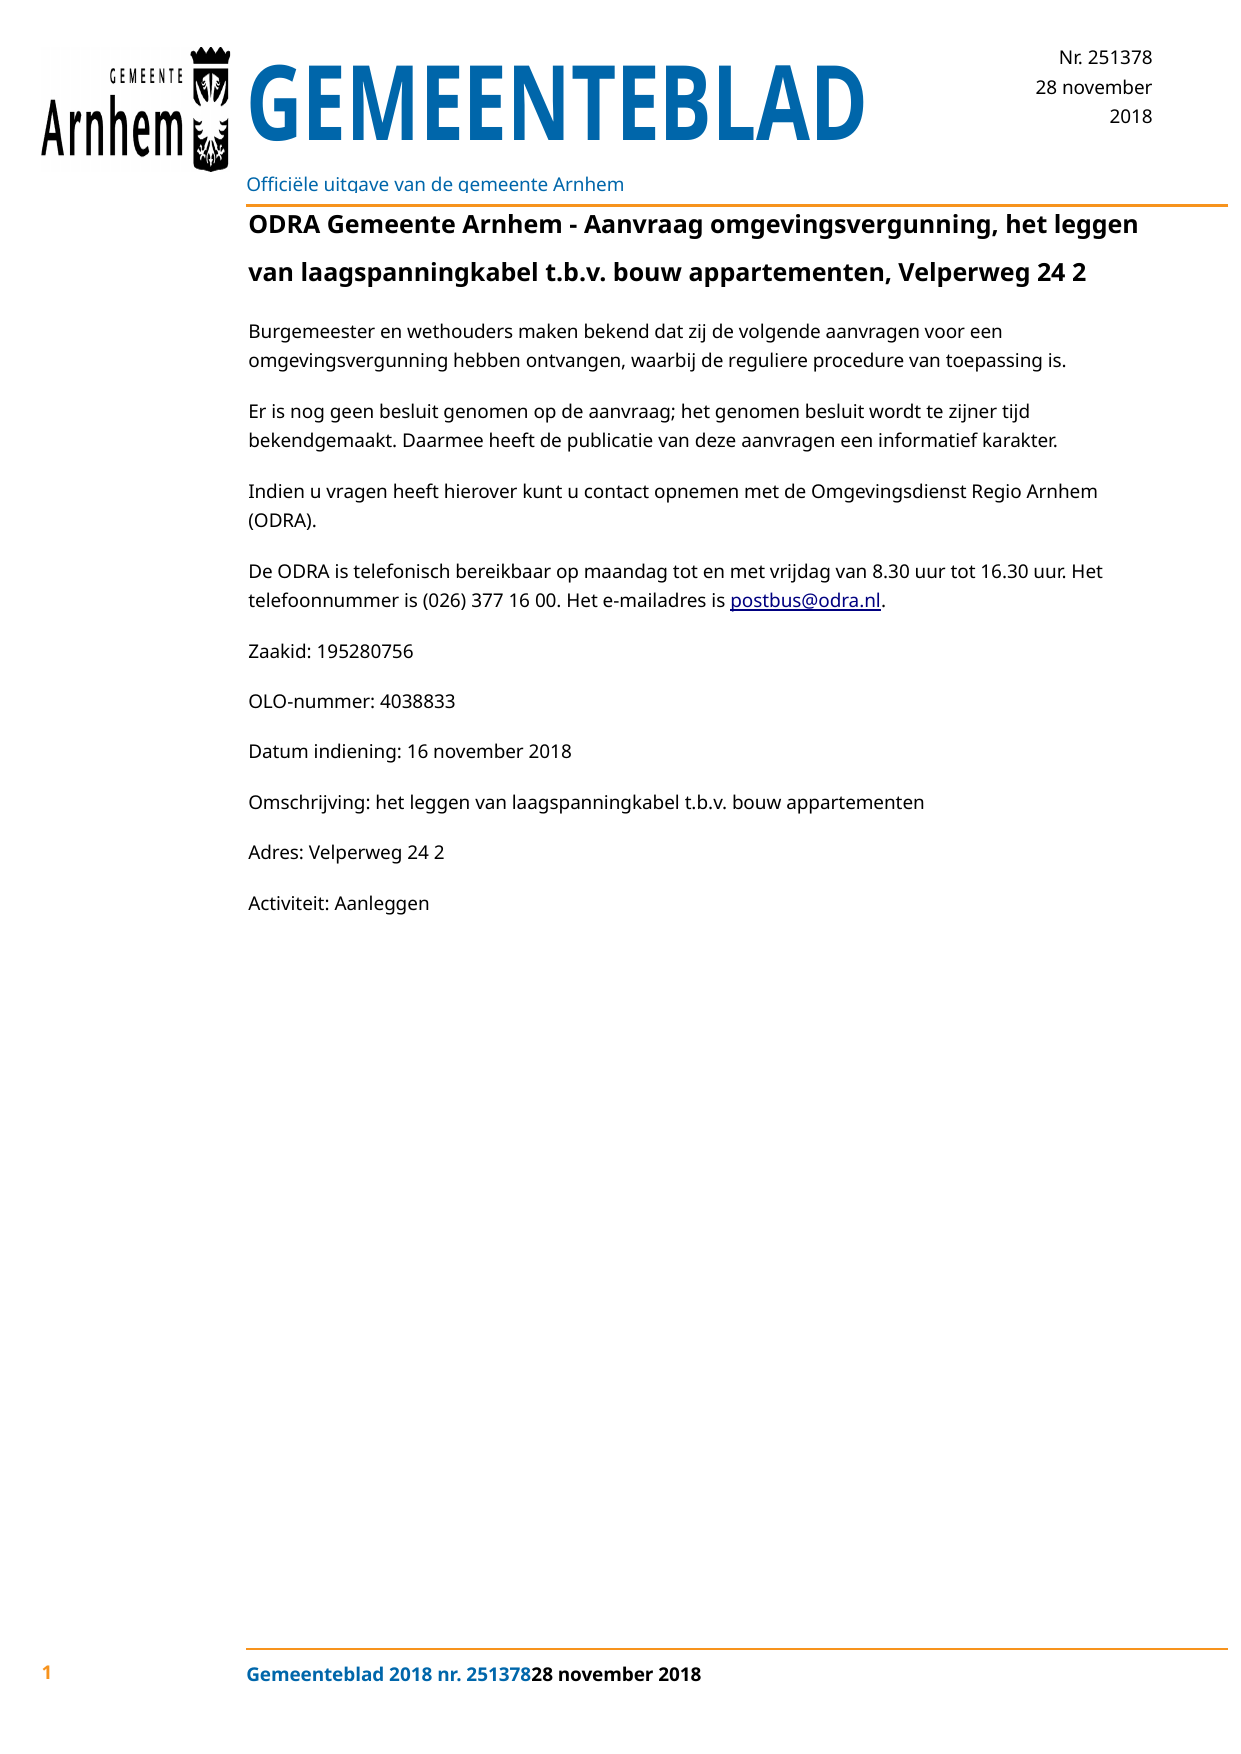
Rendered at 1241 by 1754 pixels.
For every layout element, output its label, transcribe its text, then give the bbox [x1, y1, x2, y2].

text ODRA Gemeente Arnhem - Aanvraag omgevingsvergunning, het leggen van laagspanningkabel t.b.v. bouw appartementen, Velperweg 24 2 [248, 207, 1152, 288]
text De ODRA is telefonisch bereikbaar op maandag tot en met vrijdag van 8.30 uur tot 16.30 uur. Het telefoonnummer is (026) 377 16 00. Het e-mailadres is postbus@odra.nl. [248, 558, 1152, 613]
text Zaakid: 195280756 [248, 638, 1152, 664]
text OLO-nummer: 4038833 [248, 688, 1152, 714]
picture [41, 47, 231, 172]
text Burgemeester en wethouders maken bekend dat zij de volgende aanvragen voor een omgevingsvergunning hebben ontvangen, waarbij de reguliere procedure van toepassing is. [248, 318, 1152, 373]
text Indien u vragen heeft hierover kunt u contact opnemen met de Omgevingsdienst Regio Arnhem (ODRA). [248, 478, 1152, 533]
text Datum indiening: 16 november 2018 [248, 739, 1152, 764]
text Omschrijving: het leggen van laagspanningkabel t.b.v. bouw appartementen [248, 789, 1152, 815]
text Er is nog geen besluit genomen op de aanvraag; het genomen besluit wordt te zijner tijd bekendgemaakt. Daarmee heeft de publicatie van deze aanvragen een informatief karakter. [248, 398, 1152, 453]
text Adres: Velperweg 24 2 [248, 839, 1152, 865]
text Activiteit: Aanleggen [248, 890, 1152, 916]
